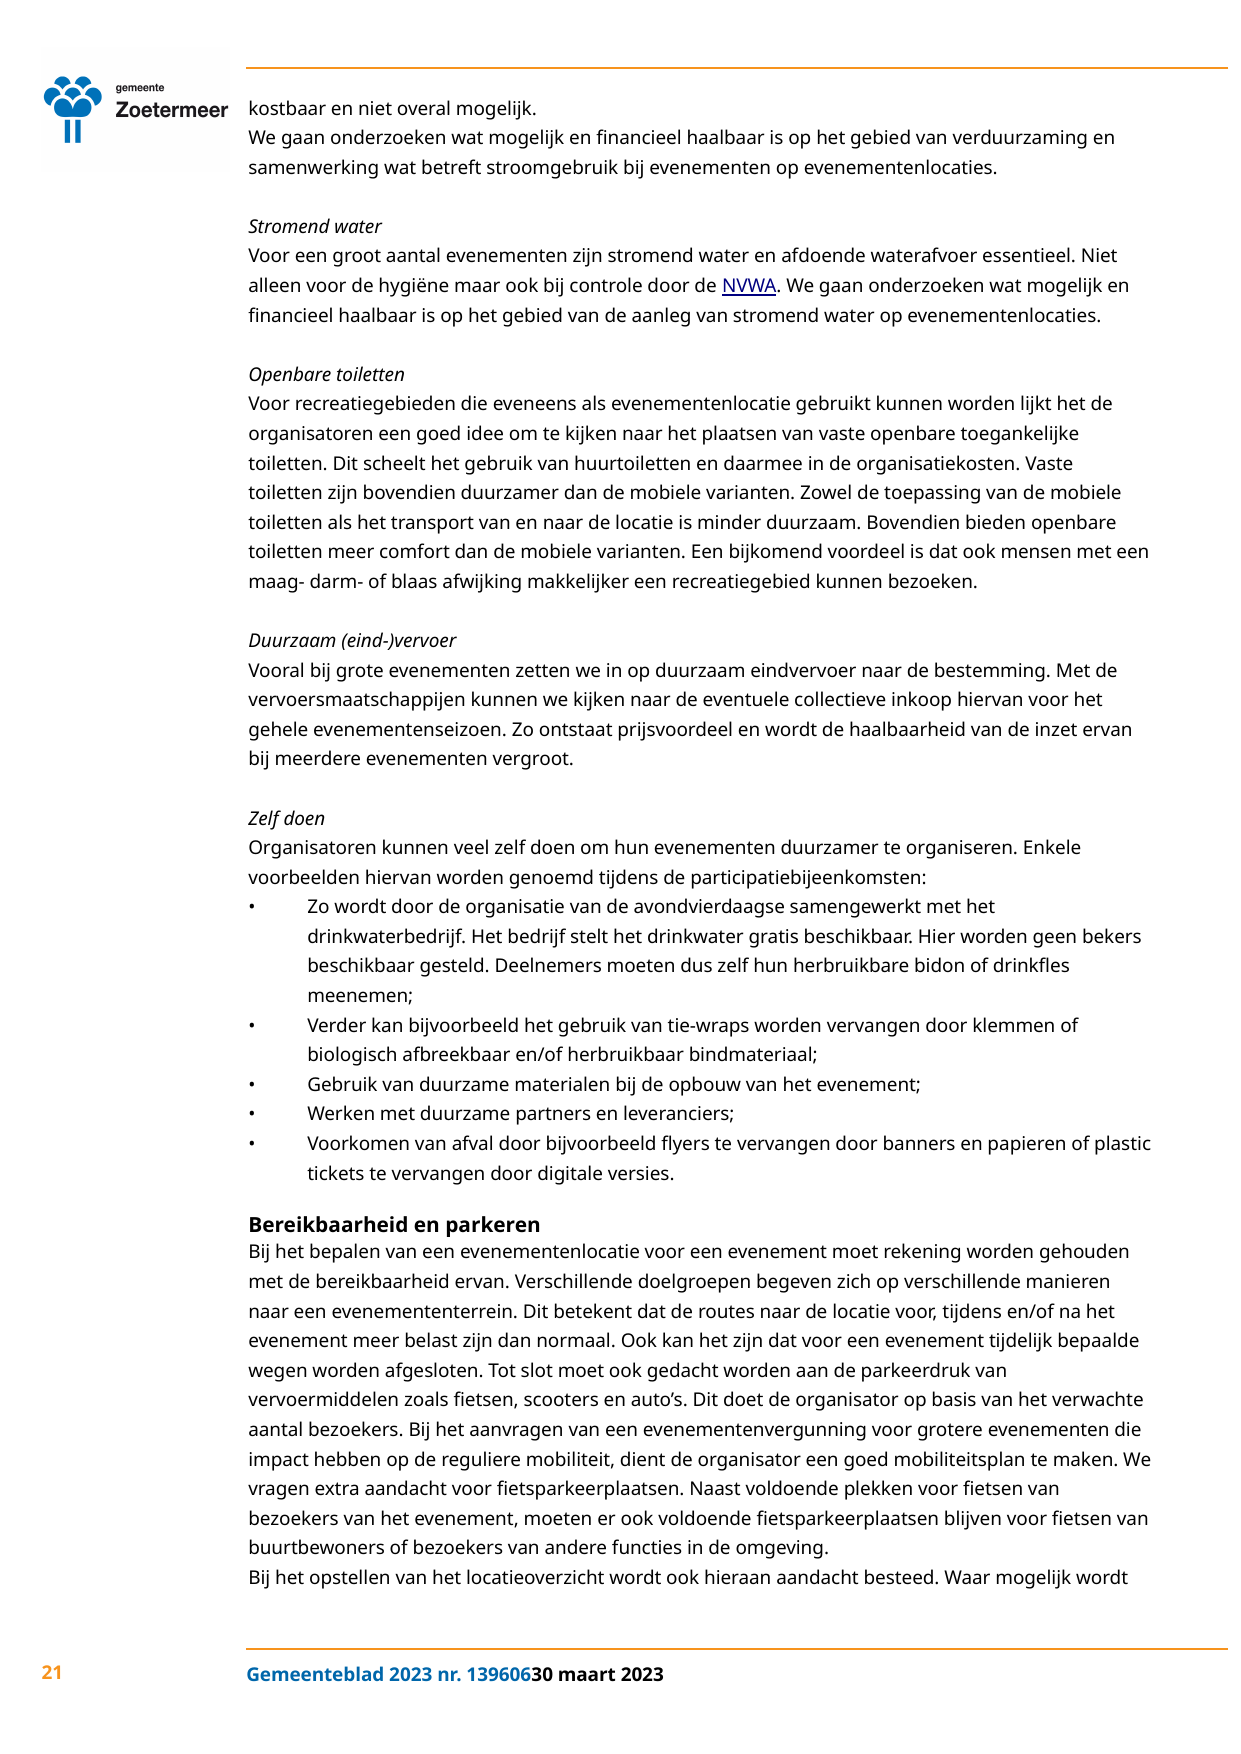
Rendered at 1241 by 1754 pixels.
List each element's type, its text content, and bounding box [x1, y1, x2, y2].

text kostbaar en niet overal mogelijk. [248, 95, 1152, 121]
text Voor recreatiegebieden die eveneens als evenementenlocatie gebruikt kunnen worden lijkt het de organisatoren een goed idee om te kijken naar het plaatsen van vaste openbare toegankelijke toiletten. Dit scheelt het gebruik van huurtoiletten en daarmee in de organisatiekosten. Vaste toiletten zijn bovendien duurzamer dan de mobiele varianten. Zowel de toepassing van de mobiele toiletten als het transport van en naar de locatie is minder duurzaam. Bovendien bieden openbare toiletten meer comfort dan de mobiele varianten. Een bijkomend voordeel is dat ook mensen met een maag- darm- of blaas afwijking makkelijker een recreatiegebied kunnen bezoeken. [248, 391, 1152, 594]
text Bereikbaarheid en parkeren [248, 1210, 1152, 1239]
text Bij het bepalen van een evenementenlocatie voor een evenement moet rekening worden gehouden met de bereikbaarheid ervan. Verschillende doelgroepen begeven zich op verschillende manieren naar een evenemententerrein. Dit betekent dat de routes naar de locatie voor, tijdens en/of na het evenement meer belast zijn dan normaal. Ook kan het zijn dat voor een evenement tijdelijk bepaalde wegen worden afgesloten. Tot slot moet ook gedacht worden aan de parkeerdruk van vervoermiddelen zoals fietsen, scooters en auto’s. Dit doet de organisator op basis van het verwachte aantal bezoekers. Bij het aanvragen van een evenementenvergunning voor grotere evenementen die impact hebben op de reguliere mobiliteit, dient de organisator een goed mobiliteitsplan te maken. We vragen extra aandacht voor fietsparkeerplaatsen. Naast voldoende plekken voor fietsen van bezoekers van het evenement, moeten er ook voldoende fietsparkeerplaatsen blijven voor fietsen van buurtbewoners of bezoekers van andere functies in de omgeving. [248, 1239, 1152, 1560]
text Zelf doen [248, 805, 1152, 831]
text Bij het opstellen van het locatieoverzicht wordt ook hieraan aandacht besteed. Waar mogelijk wordt [248, 1564, 1152, 1590]
list Voorkomen van afval door bijvoorbeeld flyers te vervangen door banners en papieren of plastic tickets te vervangen door digitale versies. [248, 1130, 1152, 1186]
text Voor een groot aantal evenementen zijn stromend water en afdoende waterafvoer essentieel. Niet alleen voor de hygiëne maar ook bij controle door de NVWA. We gaan onderzoeken wat mogelijk en financieel haalbaar is op het gebied van de aanleg van stromend water op evenementenlocaties. [248, 243, 1152, 328]
text Duurzaam (eind-)vervoer [248, 627, 1152, 653]
text We gaan onderzoeken wat mogelijk en financieel haalbaar is op het gebied van verduurzaming en samenwerking wat betreft stroomgebruik bij evenementen op evenementenlocaties. [248, 124, 1152, 180]
text Vooral bij grote evenementen zetten we in op duurzaam eindvervoer naar de bestemming. Met de vervoersmaatschappijen kunnen we kijken naar de eventuele collectieve inkoop hiervan voor het gehele evenementenseizoen. Zo ontstaat prijsvoordeel en wordt de haalbaarheid van de inzet ervan bij meerdere evenementen vergroot. [248, 657, 1152, 771]
list Werken met duurzame partners en leveranciers; [248, 1101, 1152, 1126]
text Openbare toiletten [248, 361, 1152, 387]
text Stromend water [248, 213, 1152, 239]
text Organisatoren kunnen veel zelf doen om hun evenementen duurzamer te organiseren. Enkele voorbeelden hiervan worden genoemd tijdens de participatiebijeenkomsten: [248, 834, 1152, 890]
list Verder kan bijvoorbeeld het gebruik van tie-wraps worden vervangen door klemmen of biologisch afbreekbaar en/of herbruikbaar bindmateriaal; [248, 1012, 1152, 1067]
picture [41, 47, 231, 172]
list Gebruik van duurzame materialen bij de opbouw van het evenement; [248, 1071, 1152, 1097]
list Zo wordt door de organisatie van de avondvierdaagse samengewerkt met het drinkwaterbedrijf. Het bedrijf stelt het drinkwater gratis beschikbaar. Hier worden geen bekers beschikbaar gesteld. Deelnemers moeten dus zelf hun herbruikbare bidon of drinkfles meenemen; [248, 893, 1152, 1008]
